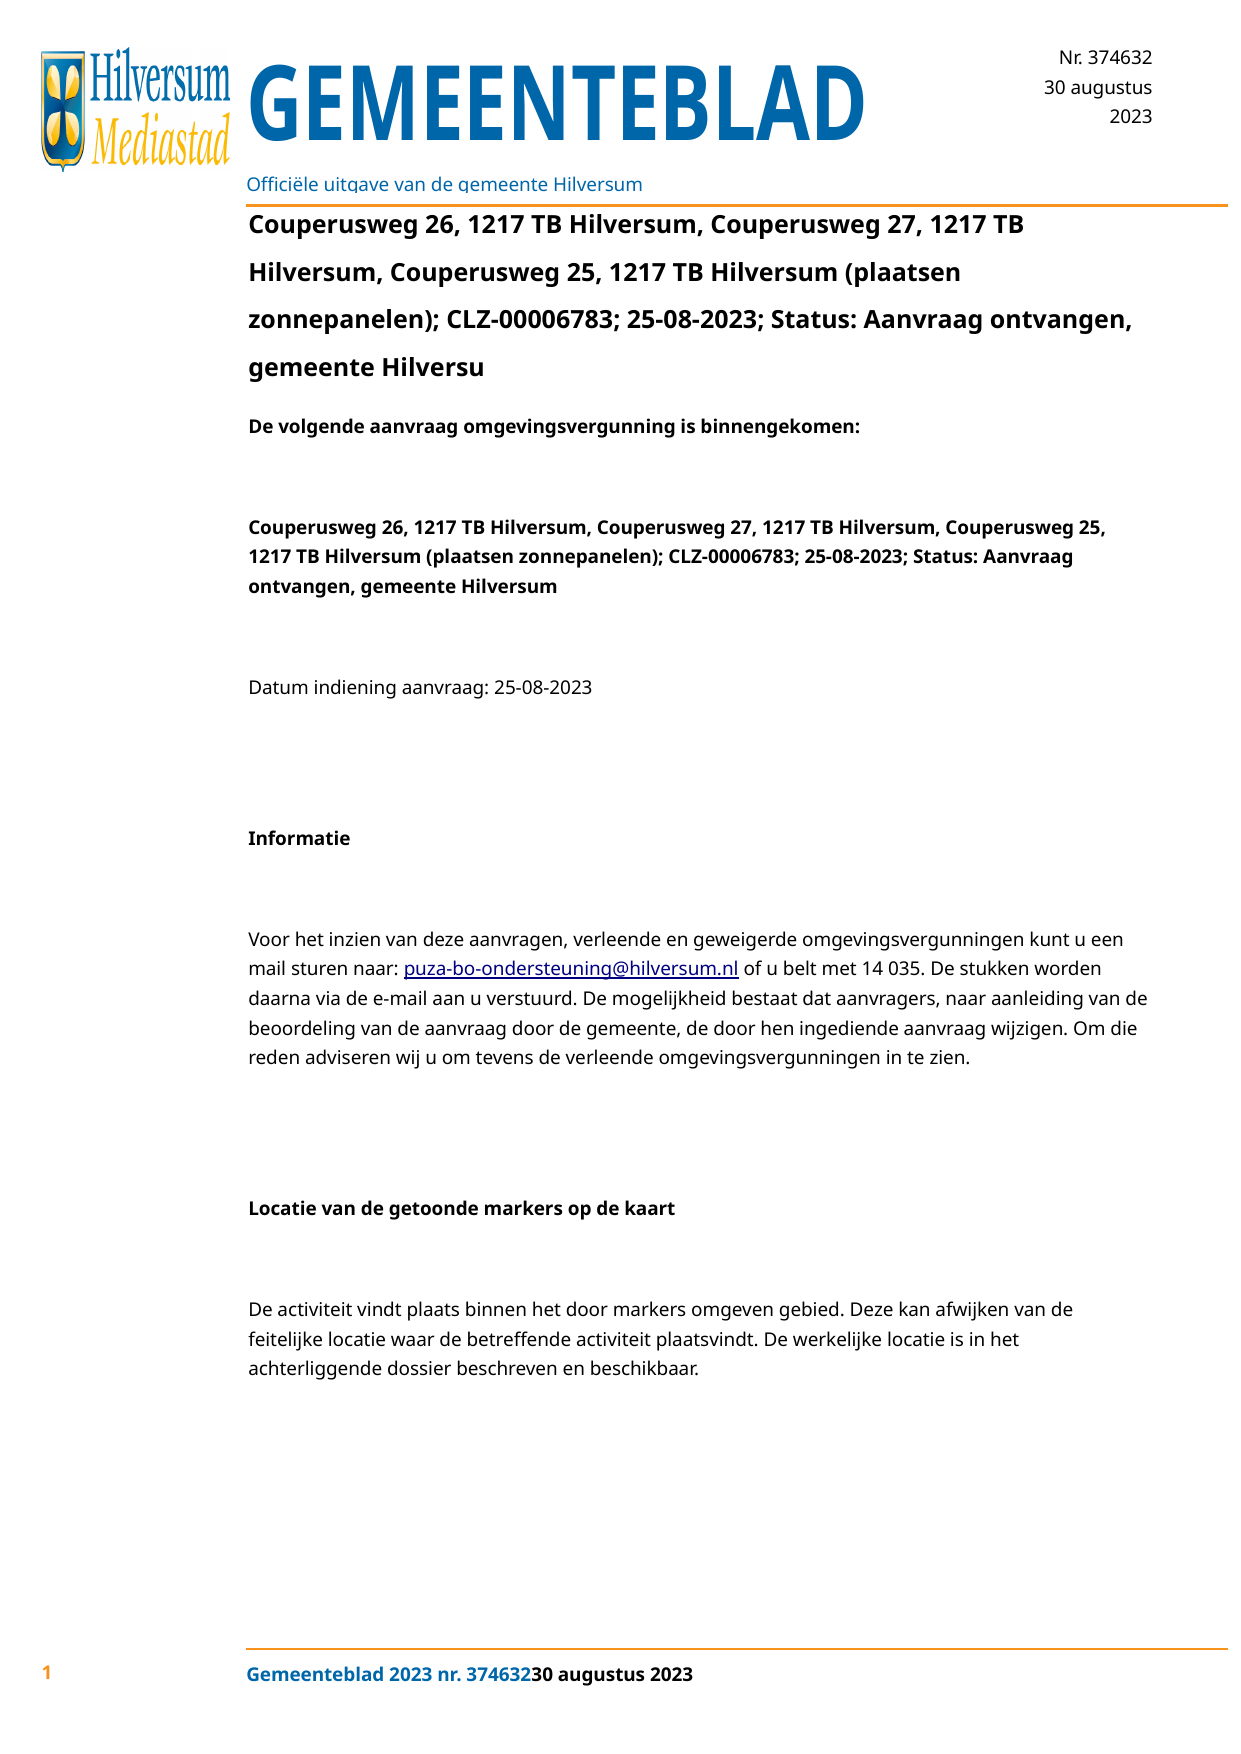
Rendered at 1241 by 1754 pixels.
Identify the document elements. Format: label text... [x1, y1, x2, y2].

picture [41, 47, 231, 172]
text Couperusweg 26, 1217 TB Hilversum, Couperusweg 27, 1217 TB Hilversum, Couperusweg 25, 1217 TB Hilversum (plaatsen zonnepanelen); CLZ-00006783; 25-08-2023; Status: Aanvraag ontvangen, gemeente Hilversu [248, 207, 1152, 384]
text Voor het inzien van deze aanvragen, verleende en geweigerde omgevingsvergunningen kunt u een mail sturen naar: puza-bo-ondersteuning@hilversum.nl of u belt met 14 035. De stukken worden daarna via de e-mail aan u verstuurd. De mogelijkheid bestaat dat aanvragers, naar aanleiding van de beoordeling van de aanvraag door de gemeente, de door hen ingediende aanvraag wijzigen. Om die reden adviseren wij u om tevens de verleende omgevingsvergunningen in te zien. [248, 926, 1152, 1070]
text Datum indiening aanvraag: 25-08-2023 [248, 674, 1152, 700]
text Locatie van de getoonde markers op de kaart [248, 1196, 1152, 1221]
text Couperusweg 26, 1217 TB Hilversum, Couperusweg 27, 1217 TB Hilversum, Couperusweg 25, 1217 TB Hilversum (plaatsen zonnepanelen); CLZ-00006783; 25-08-2023; Status: Aanvraag ontvangen, gemeente Hilversum [248, 514, 1152, 599]
text Informatie [248, 825, 1152, 851]
text De activiteit vindt plaats binnen het door markers omgeven gebied. Deze kan afwijken van de feitelijke locatie waar de betreffende activiteit plaatsvindt. De werkelijke locatie is in het achterliggende dossier beschreven en beschikbaar. [248, 1296, 1152, 1381]
text De volgende aanvraag omgevingsvergunning is binnengekomen: [248, 413, 1152, 439]
